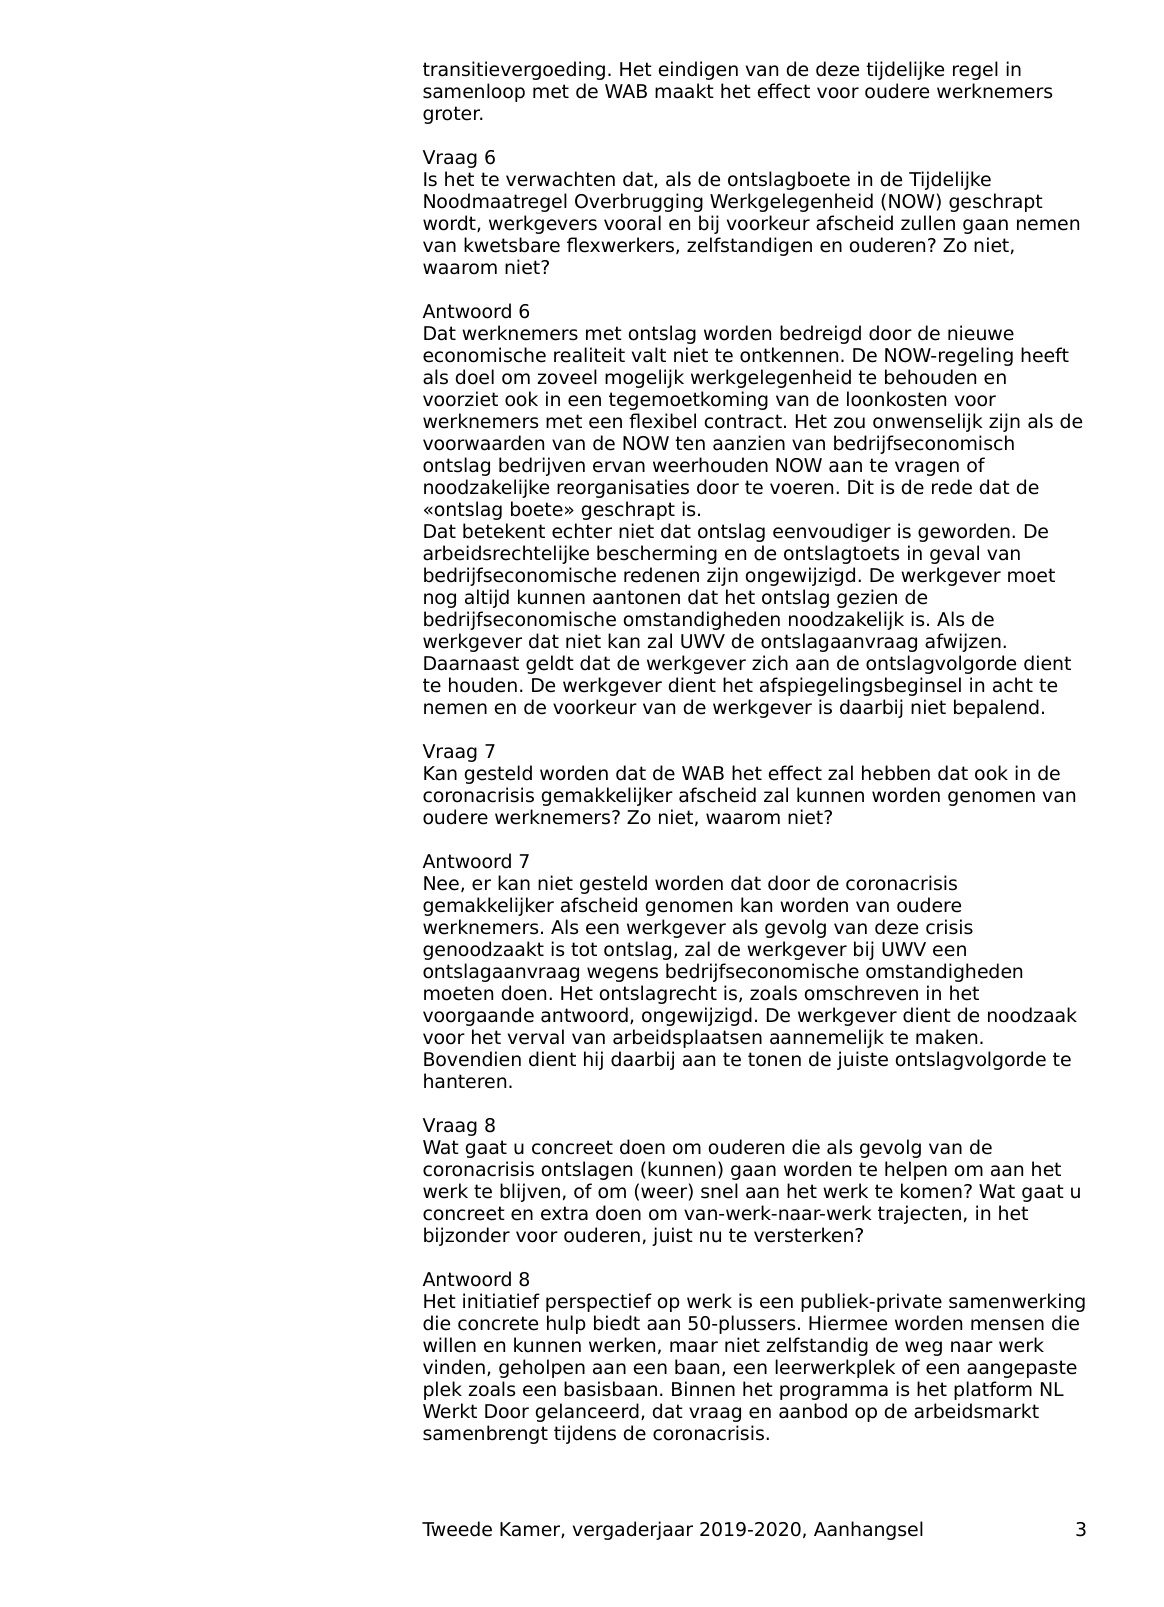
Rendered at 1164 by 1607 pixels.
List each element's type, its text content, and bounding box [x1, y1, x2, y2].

text Vraag 6 [422, 147, 1087, 169]
text Het initiatief perspectief op werk is een publiek-private samenwerking die concrete hulp biedt aan 50-plussers. Hiermee worden mensen die willen en kunnen werken, maar niet zelfstandig de weg naar werk vinden, geholpen aan een baan, een leerwerkplek of een aangepaste plek zoals een basisbaan. Binnen het programma is het platform NL Werkt Door gelanceerd, dat vraag en aanbod op de arbeidsmarkt samenbrengt tijdens de coronacrisis. [422, 1291, 1087, 1445]
text transitievergoeding. Het eindigen van de deze tijdelijke regel in samenloop met de WAB maakt het effect voor oudere werknemers groter. [422, 59, 1087, 125]
text Vraag 7 [422, 741, 1087, 763]
text Kan gesteld worden dat de WAB het effect zal hebben dat ook in de coronacrisis gemakkelijker afscheid zal kunnen worden genomen van oudere werknemers? Zo niet, waarom niet? [422, 763, 1087, 829]
text Wat gaat u concreet doen om ouderen die als gevolg van de coronacrisis ontslagen (kunnen) gaan worden te helpen om aan het werk te blijven, of om (weer) snel aan het werk te komen? Wat gaat u concreet en extra doen om van-werk-naar-werk trajecten, in het bijzonder voor ouderen, juist nu te versterken? [422, 1137, 1087, 1247]
text Nee, er kan niet gesteld worden dat door de coronacrisis gemakkelijker afscheid genomen kan worden van oudere werknemers. Als een werkgever als gevolg van deze crisis genoodzaakt is tot ontslag, zal de werkgever bij UWV een ontslagaanvraag wegens bedrijfseconomische omstandigheden moeten doen. Het ontslagrecht is, zoals omschreven in het voorgaande antwoord, ongewijzigd. De werkgever dient de noodzaak voor het verval van arbeidsplaatsen aannemelijk te maken. Bovendien dient hij daarbij aan te tonen de juiste ontslagvolgorde te hanteren. [422, 873, 1087, 1093]
text Dat betekent echter niet dat ontslag eenvoudiger is geworden. De arbeidsrechtelijke bescherming en de ontslagtoets in geval van bedrijfseconomische redenen zijn ongewijzigd. De werkgever moet nog altijd kunnen aantonen dat het ontslag gezien de bedrijfseconomische omstandigheden noodzakelijk is. Als de werkgever dat niet kan zal UWV de ontslagaanvraag afwijzen. Daarnaast geldt dat de werkgever zich aan de ontslagvolgorde dient te houden. De werkgever dient het afspiegelingsbeginsel in acht te nemen en de voorkeur van de werkgever is daarbij niet bepalend. [422, 521, 1087, 719]
text Vraag 8 [422, 1115, 1087, 1137]
text Dat werknemers met ontslag worden bedreigd door de nieuwe economische realiteit valt niet te ontkennen. De NOW-regeling heeft als doel om zoveel mogelijk werkgelegenheid te behouden en voorziet ook in een tegemoetkoming van de loonkosten voor werknemers met een flexibel contract. Het zou onwenselijk zijn als de voorwaarden van de NOW ten aanzien van bedrijfseconomisch ontslag bedrijven ervan weerhouden NOW aan te vragen of noodzakelijke reorganisaties door te voeren. Dit is de rede dat de «ontslag boete» geschrapt is. [422, 323, 1087, 521]
text Is het te verwachten dat, als de ontslagboete in de Tijdelijke Noodmaatregel Overbrugging Werkgelegenheid (NOW) geschrapt wordt, werkgevers vooral en bij voorkeur afscheid zullen gaan nemen van kwetsbare flexwerkers, zelfstandigen en ouderen? Zo niet, waarom niet? [422, 169, 1087, 279]
text Antwoord 8 [422, 1269, 1087, 1291]
text Antwoord 7 [422, 851, 1087, 873]
text Antwoord 6 [422, 301, 1087, 323]
